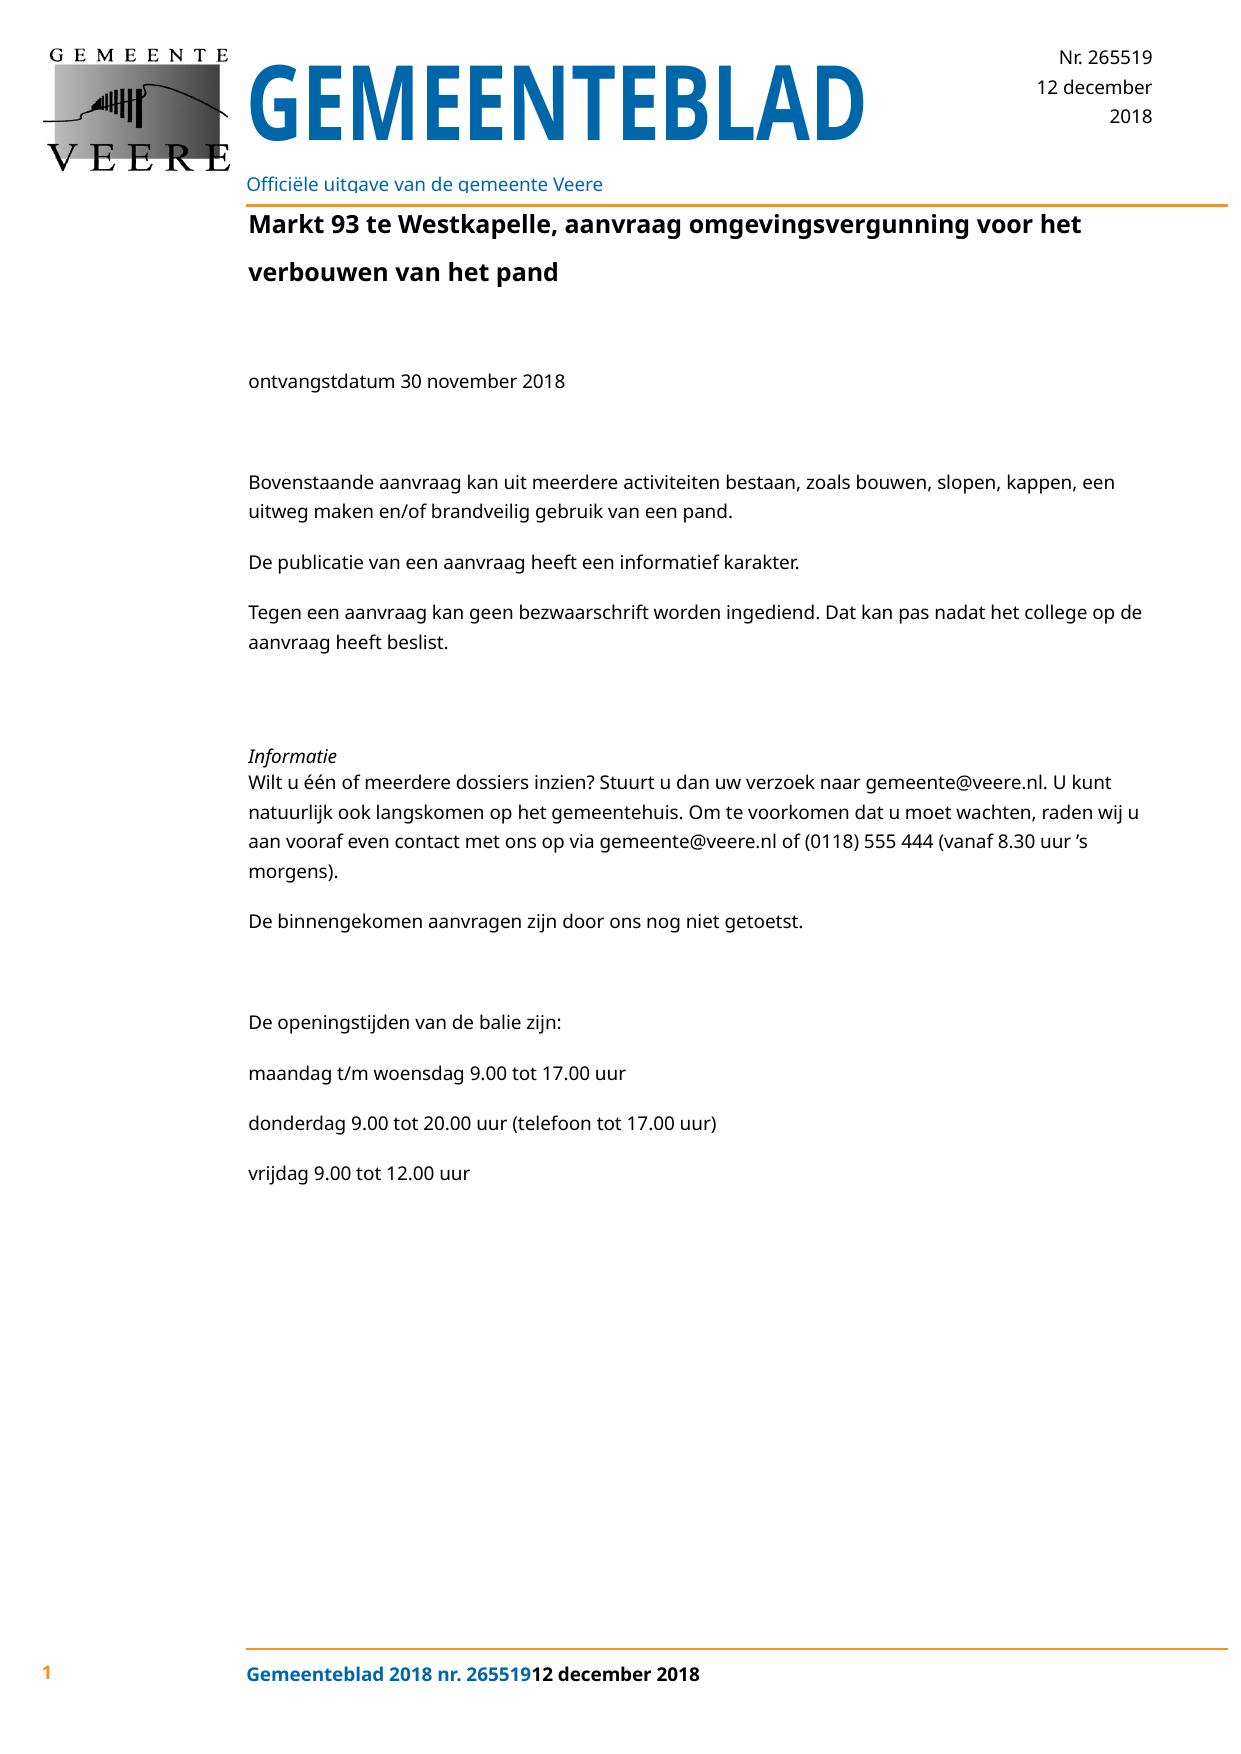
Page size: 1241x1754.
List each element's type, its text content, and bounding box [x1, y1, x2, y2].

text Tegen een aanvraag kan geen bezwaarschrift worden ingediend. Dat kan pas nadat het college op de aanvraag heeft beslist. [248, 599, 1152, 655]
text maandag t/m woensdag 9.00 tot 17.00 uur [248, 1060, 1152, 1085]
picture [41, 47, 231, 172]
text Wilt u één of meerdere dossiers inzien? Stuurt u dan uw verzoek naar gemeente@veere.nl. U kunt natuurlijk ook langskomen op het gemeentehuis. Om te voorkomen dat u moet wachten, raden wij u aan vooraf even contact met ons op via gemeente@veere.nl of (0118) 555 444 (vanaf 8.30 uur ’s morgens). [248, 769, 1152, 884]
text De openingstijden van de balie zijn: [248, 1009, 1152, 1035]
text donderdag 9.00 tot 20.00 uur (telefoon tot 17.00 uur) [248, 1110, 1152, 1136]
text De binnengekomen aanvragen zijn door ons nog niet getoetst. [248, 908, 1152, 934]
text Bovenstaande aanvraag kan uit meerdere activiteiten bestaan, zoals bouwen, slopen, kappen, een uitweg maken en/of brandveilig gebruik van een pand. [248, 469, 1152, 524]
text Markt 93 te Westkapelle, aanvraag omgevingsvergunning voor het verbouwen van het pand [248, 207, 1152, 288]
text ontvangstdatum 30 november 2018 [248, 368, 1152, 394]
text vrijdag 9.00 tot 12.00 uur [248, 1161, 1152, 1186]
text Informatie [248, 743, 1152, 769]
text De publicatie van een aanvraag heeft een informatief karakter. [248, 549, 1152, 575]
